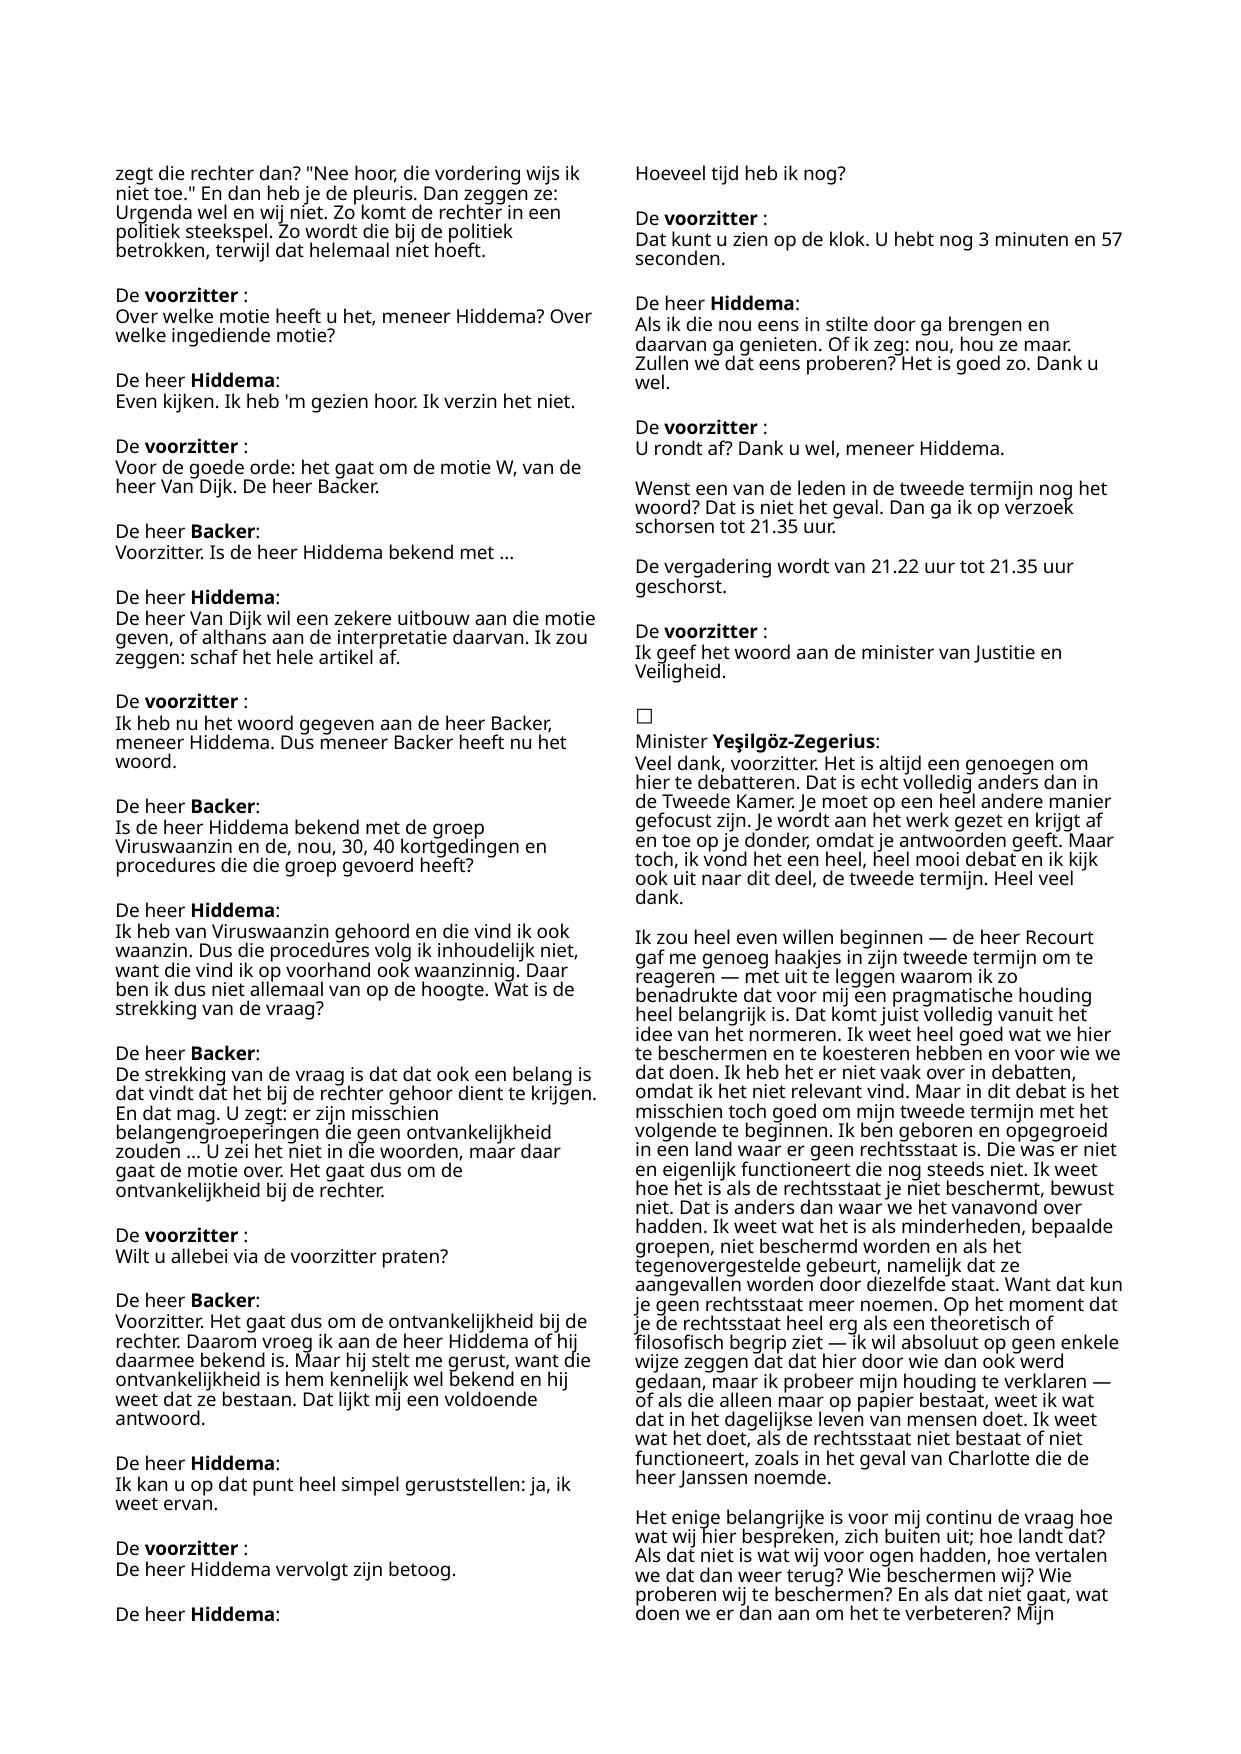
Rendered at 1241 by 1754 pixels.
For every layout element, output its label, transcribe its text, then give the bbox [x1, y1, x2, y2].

text De heer Backer: [115, 518, 605, 544]
text De strekking van de vraag is dat dat ook een belang is dat vindt dat het bij de rechter gehoor dient te krijgen. En dat mag. U zegt: er zijn misschien belangengroeperingen die geen ontvankelijkheid zouden ... U zei het niet in die woorden, maar daar gaat de motie over. Het gaat dus om de ontvankelijkheid bij de rechter. [115, 1066, 605, 1201]
text De heer Backer: [115, 1040, 605, 1066]
text De vergadering wordt van 21.22 uur tot 21.35 uur geschorst. [635, 558, 1125, 597]
text De heer Hiddema: [115, 897, 605, 923]
text De voorzitter : [115, 689, 605, 714]
text Ik heb nu het woord gegeven aan de heer Backer, meneer Hiddema. Dus meneer Backer heeft nu het woord. [115, 714, 605, 772]
text De heer Van Dijk wil een zekere uitbouw aan die motie geven, of althans aan de interpretatie daarvan. Ik zou zeggen: schaf het hele artikel af. [115, 610, 605, 668]
text De heer Hiddema: [115, 1601, 605, 1627]
text De voorzitter : [115, 1535, 605, 1561]
text De voorzitter : [635, 205, 1125, 231]
text Hoeveel tijd heb ik nog? [635, 165, 1125, 184]
text De voorzitter : [635, 414, 1125, 440]
text Minister Yeşilgöz-Zegerius: [635, 729, 1125, 754]
text Ik zou heel even willen beginnen — de heer Recourt gaf me genoeg haakjes in zijn tweede termijn om te reageren — met uit te leggen waarom ik zo benadrukte dat voor mij een pragmatische houding heel belangrijk is. Dat komt juist volledig vanuit het idee van het normeren. Ik weet heel goed wat we hier te beschermen en te koesteren hebben en voor wie we dat doen. Ik heb het er niet vaak over in debatten, omdat ik het niet relevant vind. Maar in dit debat is het misschien toch goed om mijn tweede termijn met het volgende te beginnen. Ik ben geboren en opgegroeid in een land waar er geen rechtsstaat is. Die was er niet en eigenlijk functioneert die nog steeds niet. Ik weet hoe het is als de rechtsstaat je niet beschermt, bewust niet. Dat is anders dan waar we het vanavond over hadden. Ik weet wat het is als minderheden, bepaalde groepen, niet beschermd worden en als het tegenovergestelde gebeurt, namelijk dat ze aangevallen worden door diezelfde staat. Want dat kun je geen rechtsstaat meer noemen. Op het moment dat je de rechtsstaat heel erg als een theoretisch of filosofisch begrip ziet — ik wil absoluut op geen enkele wijze zeggen dat dat hier door wie dan ook werd gedaan, maar ik probeer mijn houding te verklaren — of als die alleen maar op papier bestaat, weet ik wat dat in het dagelijkse leven van mensen doet. Ik weet wat het doet, als de rechtsstaat niet bestaat of niet functioneert, zoals in het geval van Charlotte die de heer Janssen noemde. [635, 929, 1125, 1488]
text Dat kunt u zien op de klok. U hebt nog 3 minuten en 57 seconden. [635, 231, 1125, 270]
text Ik geef het woord aan de minister van Justitie en Veiligheid. [635, 644, 1125, 682]
text De heer Hiddema vervolgt zijn betoog. [115, 1561, 605, 1580]
text Is de heer Hiddema bekend met de groep Viruswaanzin en de, nou, 30, 40 kortgedingen en procedures die die groep gevoerd heeft? [115, 819, 605, 877]
text Wilt u allebei via de voorzitter praten? [115, 1248, 605, 1267]
text Over welke motie heeft u het, meneer Hiddema? Over welke ingediende motie? [115, 308, 605, 347]
text De voorzitter : [115, 282, 605, 308]
text Voorzitter. Is de heer Hiddema bekend met ... [115, 544, 605, 563]
text De heer Backer: [115, 1288, 605, 1313]
text De heer Hiddema: [115, 584, 605, 610]
text De heer Hiddema: [115, 1450, 605, 1476]
text De heer Backer: [115, 793, 605, 819]
text ⬜ [635, 703, 1125, 729]
text Wenst een van de leden in de tweede termijn nog het woord? Dat is niet het geval. Dan ga ik op verzoek schorsen tot 21.35 uur. [635, 480, 1125, 538]
text De voorzitter : [115, 433, 605, 459]
text De voorzitter : [115, 1222, 605, 1248]
text Het enige belangrijke is voor mij continu de vraag hoe wat wij hier bespreken, zich buiten uit; hoe landt dat? Als dat niet is wat wij voor ogen hadden, hoe vertalen we dat dan weer terug? Wie beschermen wij? Wie proberen wij te beschermen? En als dat niet gaat, wat doen we er dan aan om het te verbeteren? Mijn [635, 1509, 1125, 1624]
text Veel dank, voorzitter. Het is altijd een genoegen om hier te debatteren. Dat is echt volledig anders dan in de Tweede Kamer. Je moet op een heel andere manier gefocust zijn. Je wordt aan het werk gezet en krijgt af en toe op je donder, omdat je antwoorden geeft. Maar toch, ik vond het een heel, heel mooi debat en ik kijk ook uit naar dit deel, de tweede termijn. Heel veel dank. [635, 754, 1125, 909]
text De heer Hiddema: [115, 368, 605, 393]
text Als ik die nou eens in stilte door ga brengen en daarvan ga genieten. Of ik zeg: nou, hou ze maar. Zullen we dat eens proberen? Het is goed zo. Dank u wel. [635, 316, 1125, 393]
text Voorzitter. Het gaat dus om de ontvankelijkheid bij de rechter. Daarom vroeg ik aan de heer Hiddema of hij daarmee bekend is. Maar hij stelt me gerust, want die ontvankelijkheid is hem kennelijk wel bekend en hij weet dat ze bestaan. Dat lijkt mij een voldoende antwoord. [115, 1313, 605, 1429]
text Ik kan u op dat punt heel simpel geruststellen: ja, ik weet ervan. [115, 1476, 605, 1514]
text De heer Hiddema: [635, 291, 1125, 316]
text zegt die rechter dan? "Nee hoor, die vordering wijs ik niet toe." En dan heb je de pleuris. Dan zeggen ze: Urgenda wel en wij niet. Zo komt de rechter in een politiek steekspel. Zo wordt die bij de politiek betrokken, terwijl dat helemaal niet hoeft. [115, 165, 605, 262]
text De voorzitter : [635, 618, 1125, 644]
text U rondt af? Dank u wel, meneer Hiddema. [635, 440, 1125, 459]
text Voor de goede orde: het gaat om de motie W, van de heer Van Dijk. De heer Backer. [115, 459, 605, 498]
text Even kijken. Ik heb 'm gezien hoor. Ik verzin het niet. [115, 393, 605, 413]
text Ik heb van Viruswaanzin gehoord en die vind ik ook waanzin. Dus die procedures volg ik inhoudelijk niet, want die vind ik op voorhand ook waanzinnig. Daar ben ik dus niet allemaal van op de hoogte. Wat is de strekking van de vraag? [115, 923, 605, 1019]
